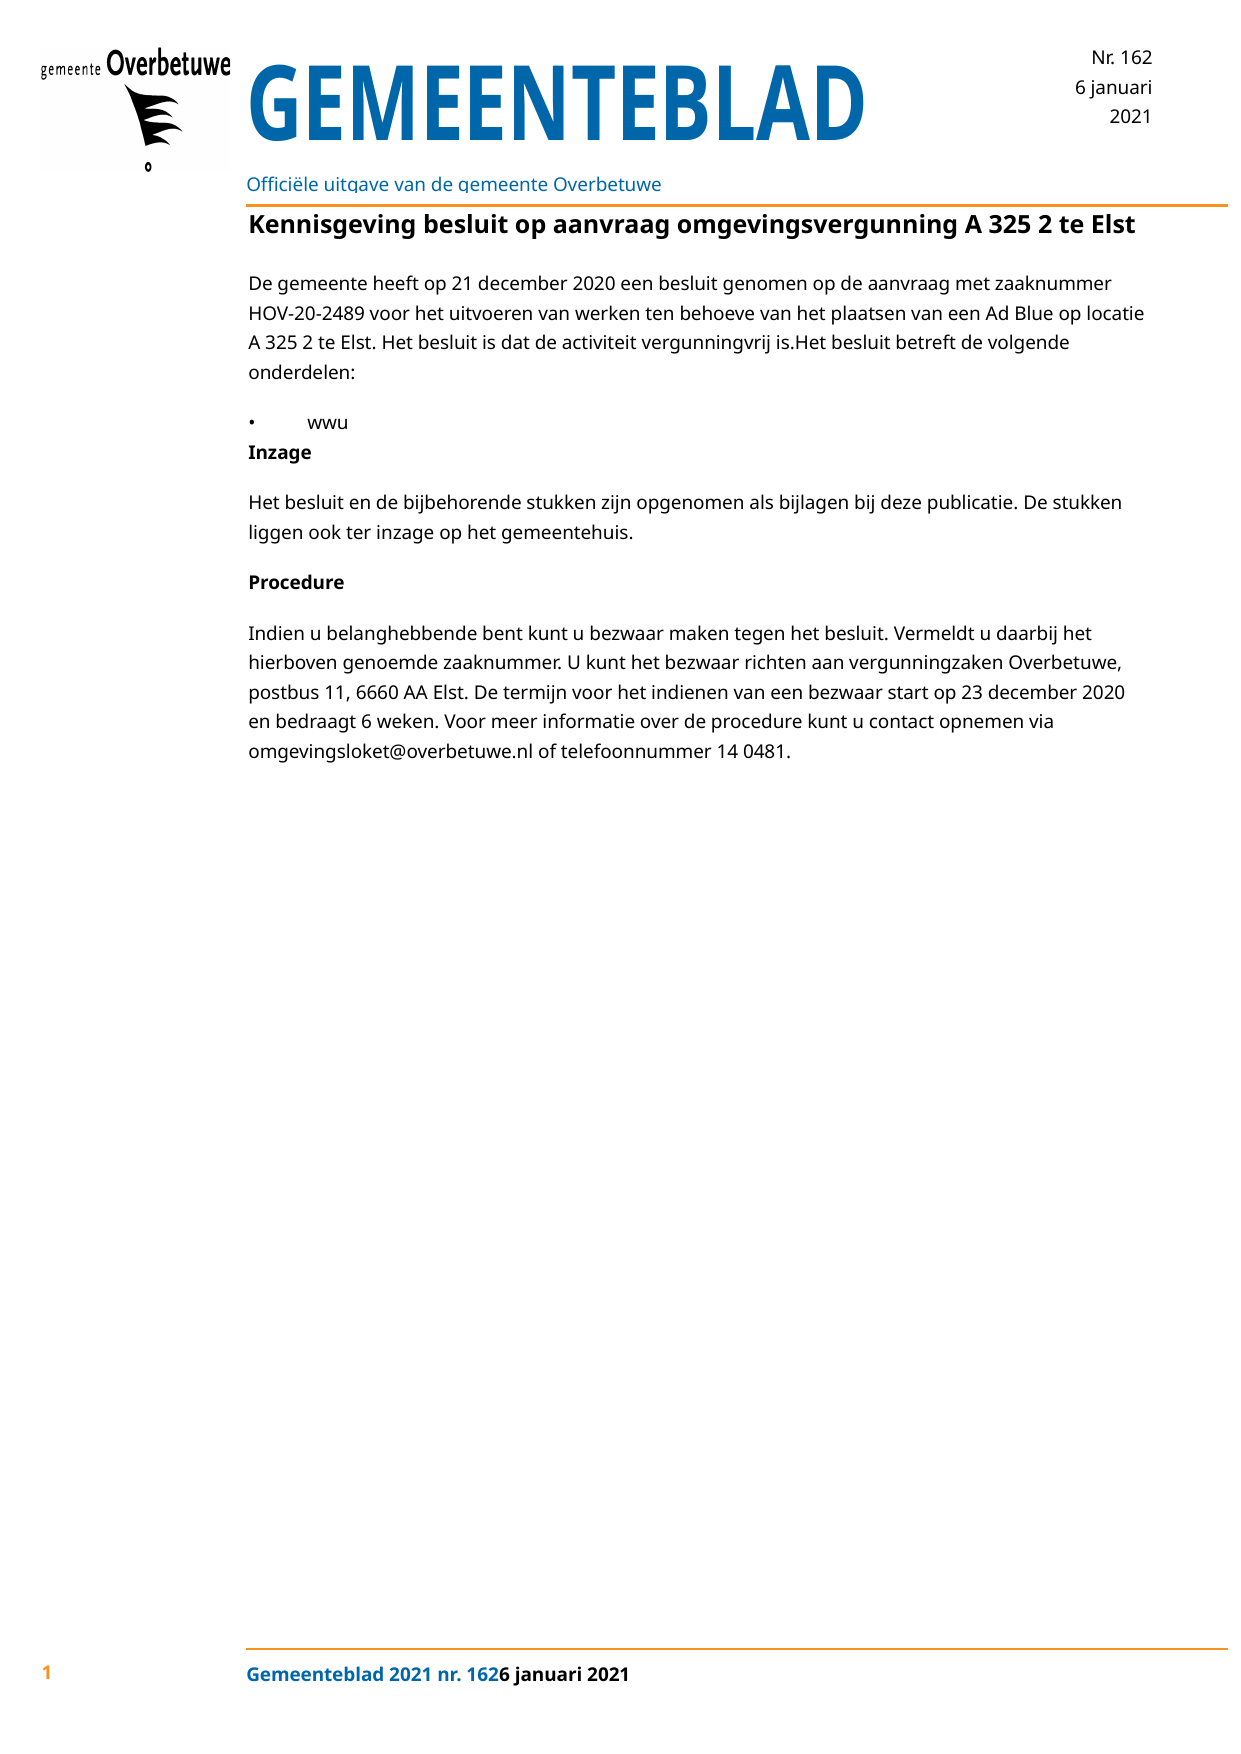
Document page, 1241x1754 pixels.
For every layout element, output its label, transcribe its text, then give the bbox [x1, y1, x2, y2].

text Het besluit en de bijbehorende stukken zijn opgenomen als bijlagen bij deze publicatie. De stukken liggen ook ter inzage op het gemeentehuis. [248, 489, 1152, 545]
text Inzage [248, 439, 1152, 465]
text De gemeente heeft op 21 december 2020 een besluit genomen op de aanvraag met zaaknummer HOV-20-2489 voor het uitvoeren van werken ten behoeve van het plaatsen van een Ad Blue op locatie A 325 2 te Elst. Het besluit is dat de activiteit vergunningvrij is.Het besluit betreft de volgende onderdelen: [248, 270, 1152, 385]
picture [41, 47, 231, 172]
text Kennisgeving besluit op aanvraag omgevingsvergunning A 325 2 te Elst [248, 207, 1152, 241]
text Indien u belanghebbende bent kunt u bezwaar maken tegen het besluit. Vermeldt u daarbij het hierboven genoemde zaaknummer. U kunt het bezwaar richten aan vergunningzaken Overbetuwe, postbus 11, 6660 AA Elst. De termijn voor het indienen van een bezwaar start op 23 december 2020 en bedraagt 6 weken. Voor meer informatie over de procedure kunt u contact opnemen via omgevingsloket@overbetuwe.nl of telefoonnummer 14 0481. [248, 620, 1152, 764]
list wwu [248, 409, 1152, 435]
text Procedure [248, 569, 1152, 595]
